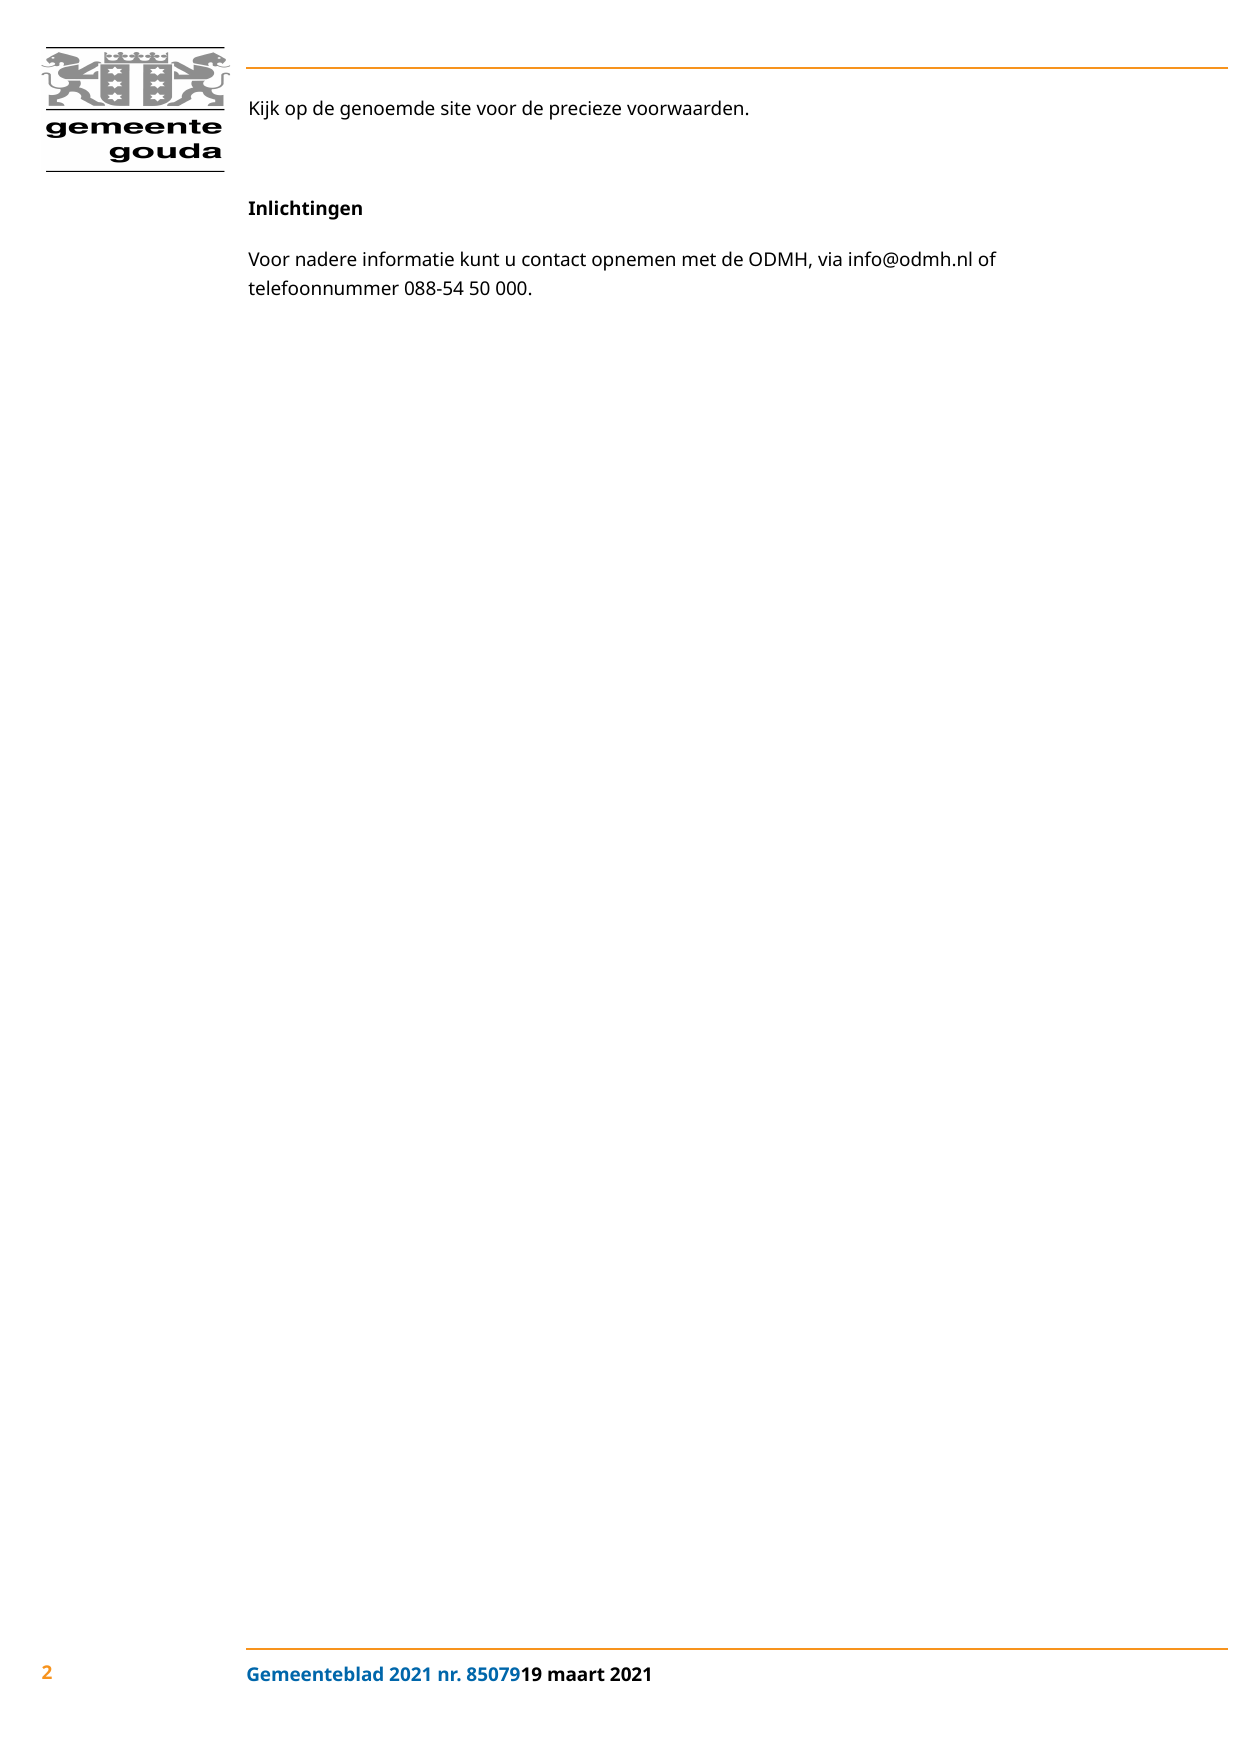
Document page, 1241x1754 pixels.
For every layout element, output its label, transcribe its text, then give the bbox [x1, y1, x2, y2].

text Voor nadere informatie kunt u contact opnemen met de ODMH, via info@odmh.nl of telefoonnummer 088-54 50 000. [248, 246, 1152, 301]
text Inlichtingen [248, 196, 1152, 221]
picture [41, 47, 231, 172]
text Kijk op de genoemde site voor de precieze voorwaarden. [248, 95, 1152, 121]
